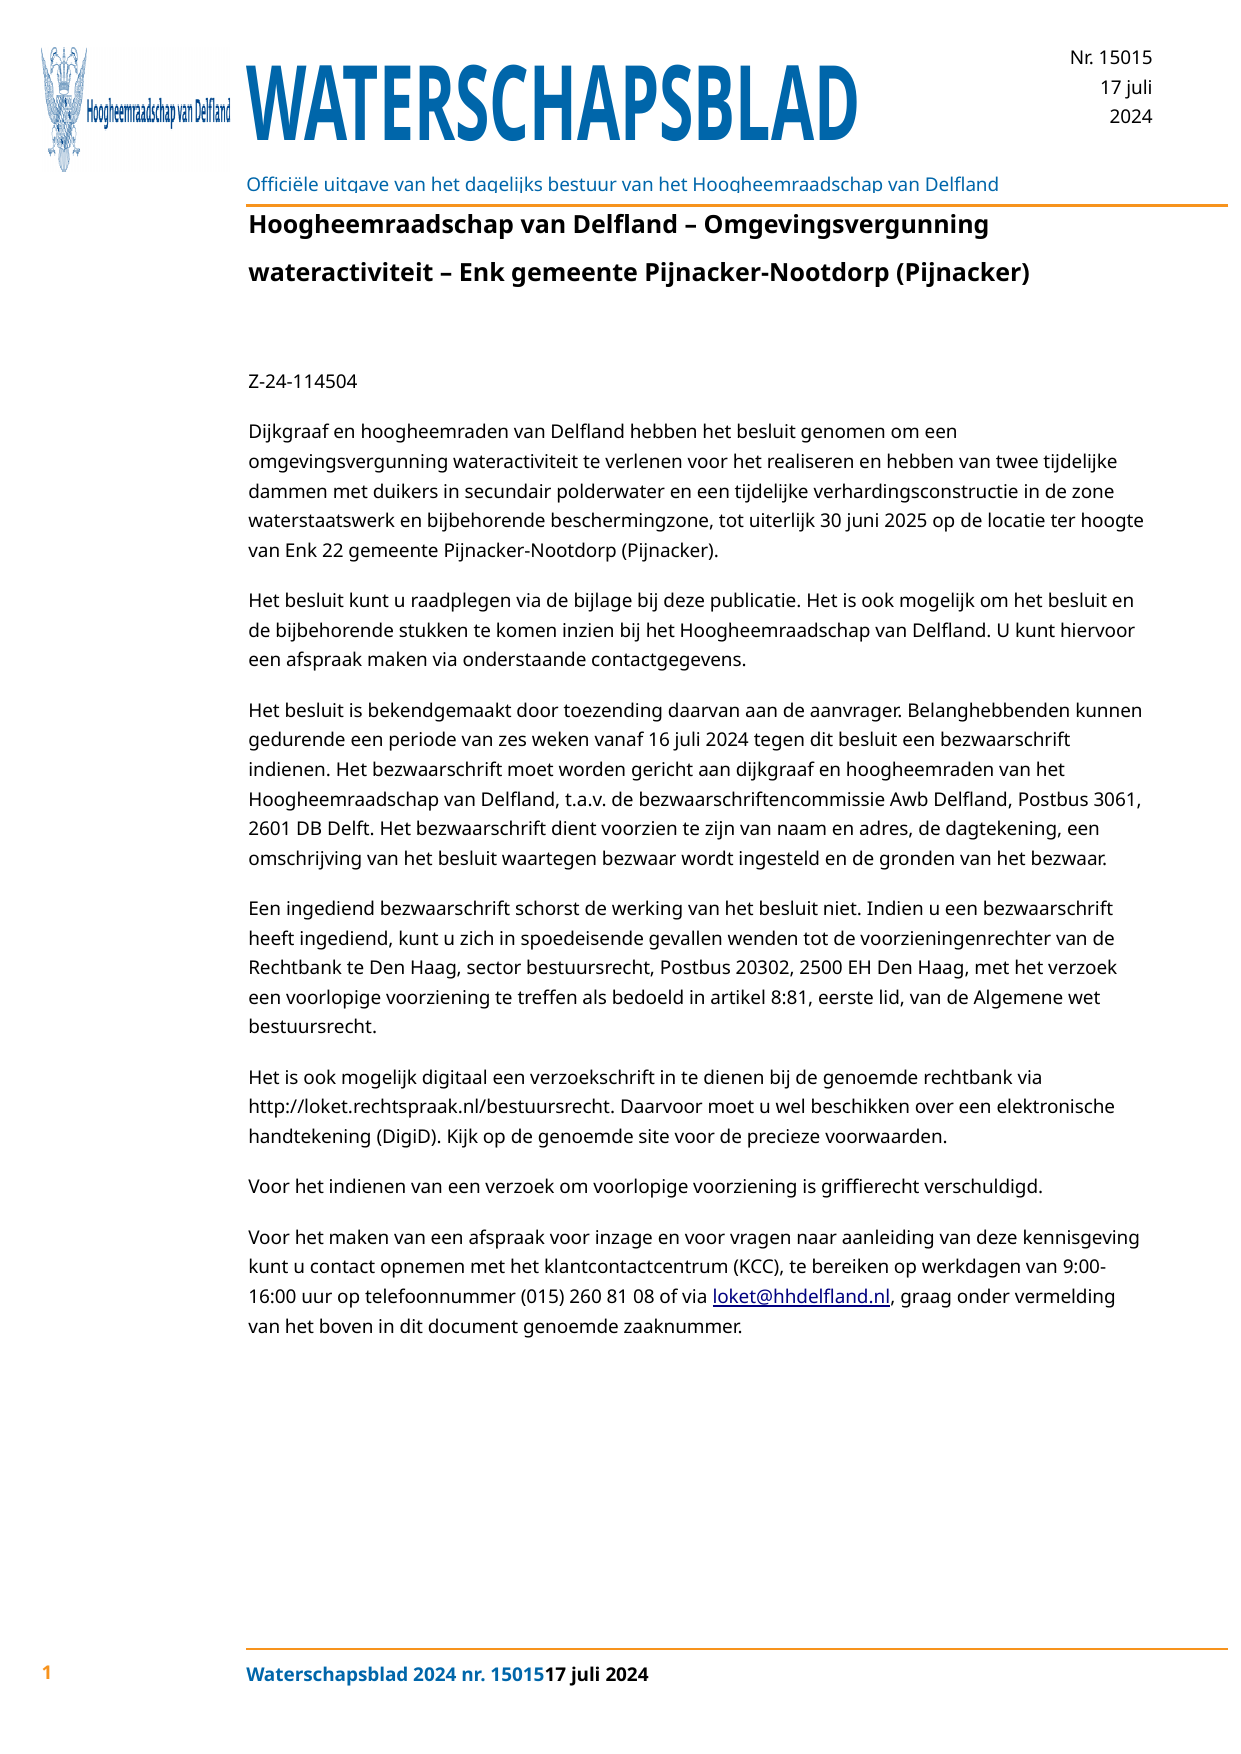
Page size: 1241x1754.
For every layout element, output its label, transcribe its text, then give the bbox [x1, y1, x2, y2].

text Hoogheemraadschap van Delfland – Omgevingsvergunning wateractiviteit – Enk gemeente Pijnacker-Nootdorp (Pijnacker) [248, 207, 1152, 288]
text Z-24-114504 [248, 368, 1152, 394]
text Voor het maken van een afspraak voor inzage en voor vragen naar aanleiding van deze kennisgeving kunt u contact opnemen met het klantcontactcentrum (KCC), te bereiken op werkdagen van 9:00-16:00 uur op telefoonnummer (015) 260 81 08 of via loket@hhdelfland.nl, graag onder vermelding van het boven in dit document genoemde zaaknummer. [248, 1224, 1152, 1339]
text Dijkgraaf en hoogheemraden van Delfland hebben het besluit genomen om een omgevingsvergunning wateractiviteit te verlenen voor het realiseren en hebben van twee tijdelijke dammen met duikers in secundair polderwater en een tijdelijke verhardingsconstructie in de zone waterstaatswerk en bijbehorende beschermingzone, tot uiterlijk 30 juni 2025 op de locatie ter hoogte van Enk 22 gemeente Pijnacker-Nootdorp (Pijnacker). [248, 419, 1152, 563]
text Het is ook mogelijk digitaal een verzoekschrift in te dienen bij de genoemde rechtbank via http://loket.rechtspraak.nl/bestuursrecht. Daarvoor moet u wel beschikken over een elektronische handtekening (DigiD). Kijk op de genoemde site voor de precieze voorwaarden. [248, 1064, 1152, 1149]
text Een ingediend bezwaarschrift schorst de werking van het besluit niet. Indien u een bezwaarschrift heeft ingediend, kunt u zich in spoedeisende gevallen wenden tot de voorzieningenrechter van de Rechtbank te Den Haag, sector bestuursrecht, Postbus 20302, 2500 EH Den Haag, met het verzoek een voorlopige voorziening te treffen als bedoeld in artikel 8:81, eerste lid, van de Algemene wet bestuursrecht. [248, 895, 1152, 1039]
text Het besluit is bekendgemaakt door toezending daarvan aan de aanvrager. Belanghebbenden kunnen gedurende een periode van zes weken vanaf 16 juli 2024 tegen dit besluit een bezwaarschrift indienen. Het bezwaarschrift moet worden gericht aan dijkgraaf en hoogheemraden van het Hoogheemraadschap van Delfland, t.a.v. de bezwaarschriftencommissie Awb Delfland, Postbus 3061, 2601 DB Delft. Het bezwaarschrift dient voorzien te zijn van naam en adres, de dagtekening, een omschrijving van het besluit waartegen bezwaar wordt ingesteld en de gronden van het bezwaar. [248, 697, 1152, 871]
text Voor het indienen van een verzoek om voorlopige voorziening is griffierecht verschuldigd. [248, 1174, 1152, 1199]
text Het besluit kunt u raadplegen via de bijlage bij deze publicatie. Het is ook mogelijk om het besluit en de bijbehorende stukken te komen inzien bij het Hoogheemraadschap van Delfland. U kunt hiervoor een afspraak maken via onderstaande contactgegevens. [248, 587, 1152, 672]
picture [41, 47, 231, 172]
